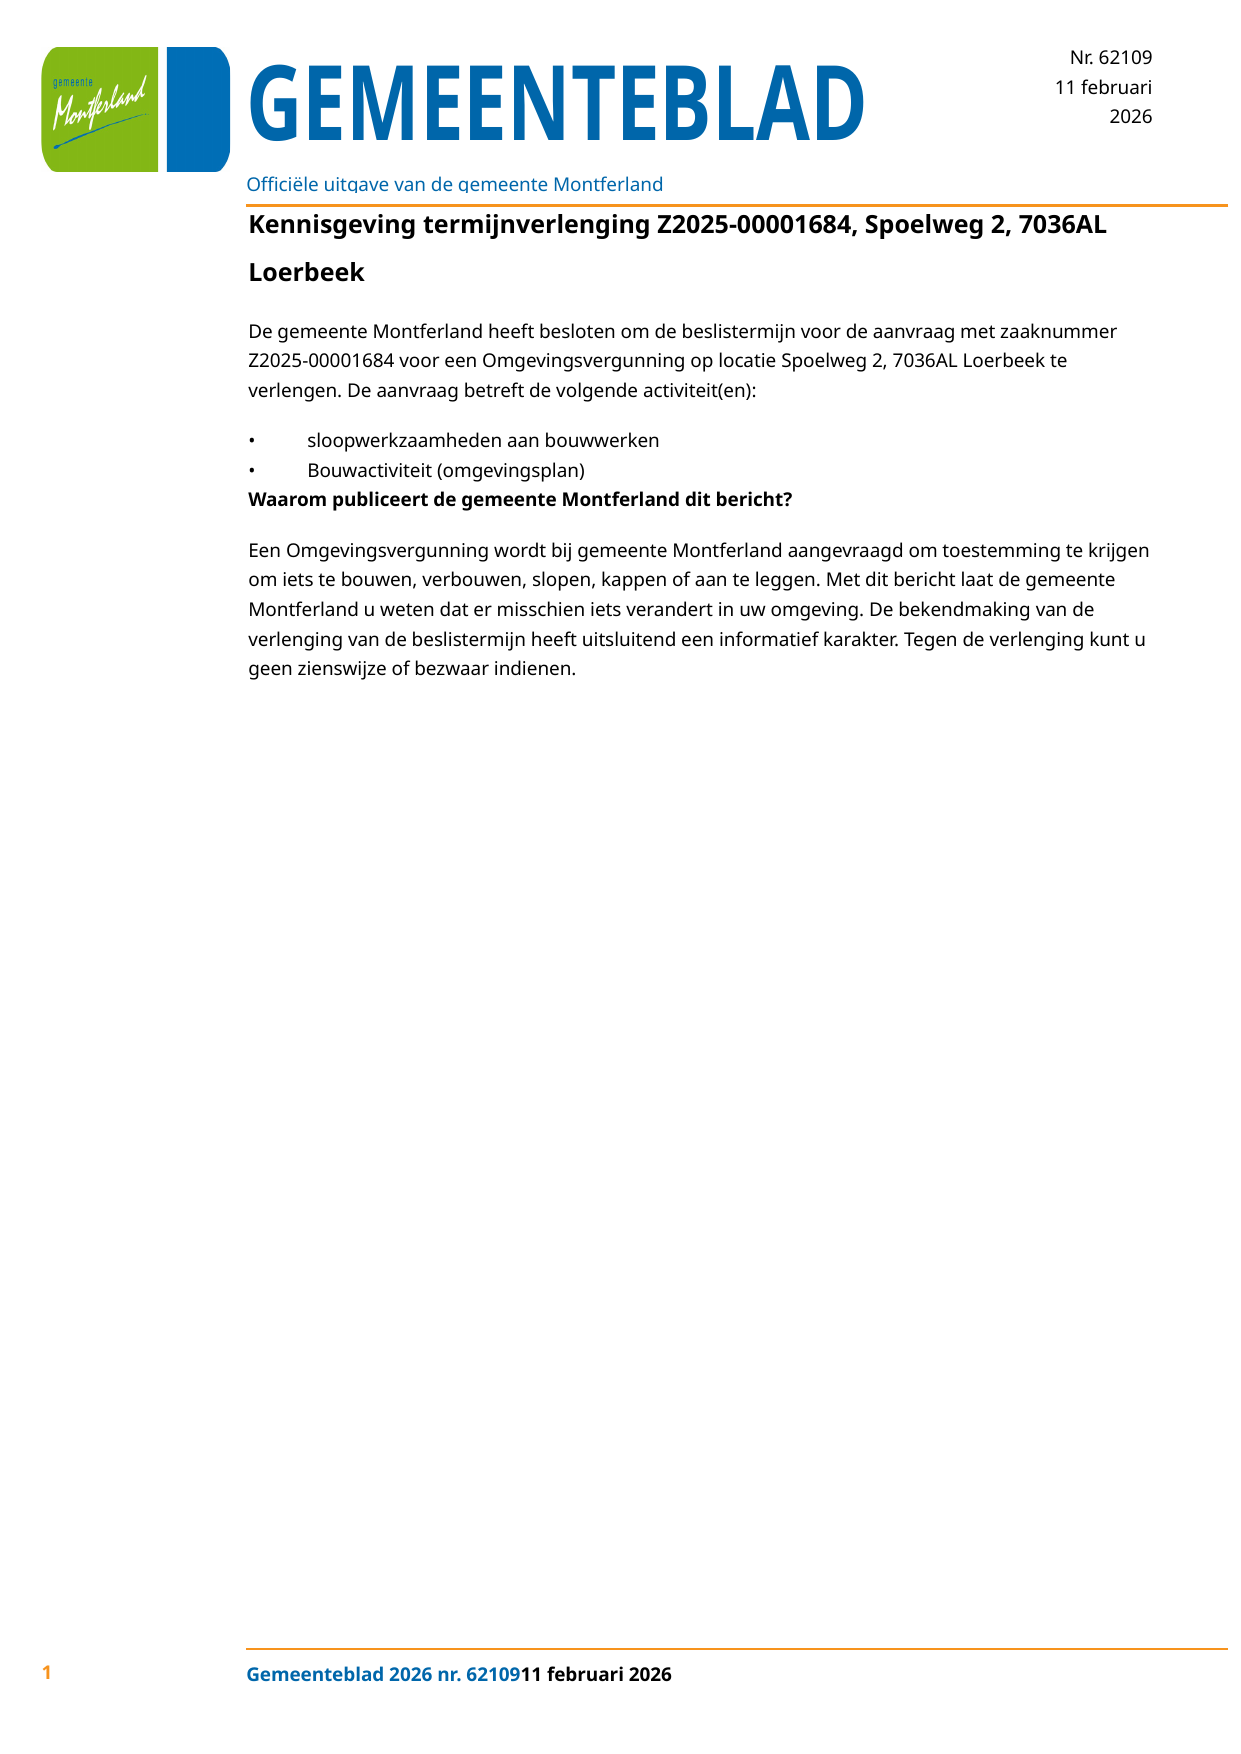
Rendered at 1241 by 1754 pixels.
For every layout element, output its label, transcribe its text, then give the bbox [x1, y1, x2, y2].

picture [41, 47, 231, 172]
text Kennisgeving termijnverlenging Z2025-00001684, Spoelweg 2, 7036AL Loerbeek [248, 207, 1152, 288]
list Bouwactiviteit (omgevingsplan) [248, 457, 1152, 483]
text Een Omgevingsvergunning wordt bij gemeente Montferland aangevraagd om toestemming te krijgen om iets te bouwen, verbouwen, slopen, kappen of aan te leggen. Met dit bericht laat de gemeente Montferland u weten dat er misschien iets verandert in uw omgeving. De bekendmaking van de verlenging van de beslistermijn heeft uitsluitend een informatief karakter. Tegen de verlenging kunt u geen zienswijze of bezwaar indienen. [248, 537, 1152, 681]
text De gemeente Montferland heeft besloten om de beslistermijn voor de aanvraag met zaaknummer Z2025-00001684 voor een Omgevingsvergunning op locatie Spoelweg 2, 7036AL Loerbeek te verlengen. De aanvraag betreft de volgende activiteit(en): [248, 318, 1152, 403]
list sloopwerkzaamheden aan bouwwerken [248, 427, 1152, 453]
text Waarom publiceert de gemeente Montferland dit bericht? [248, 487, 1152, 512]
